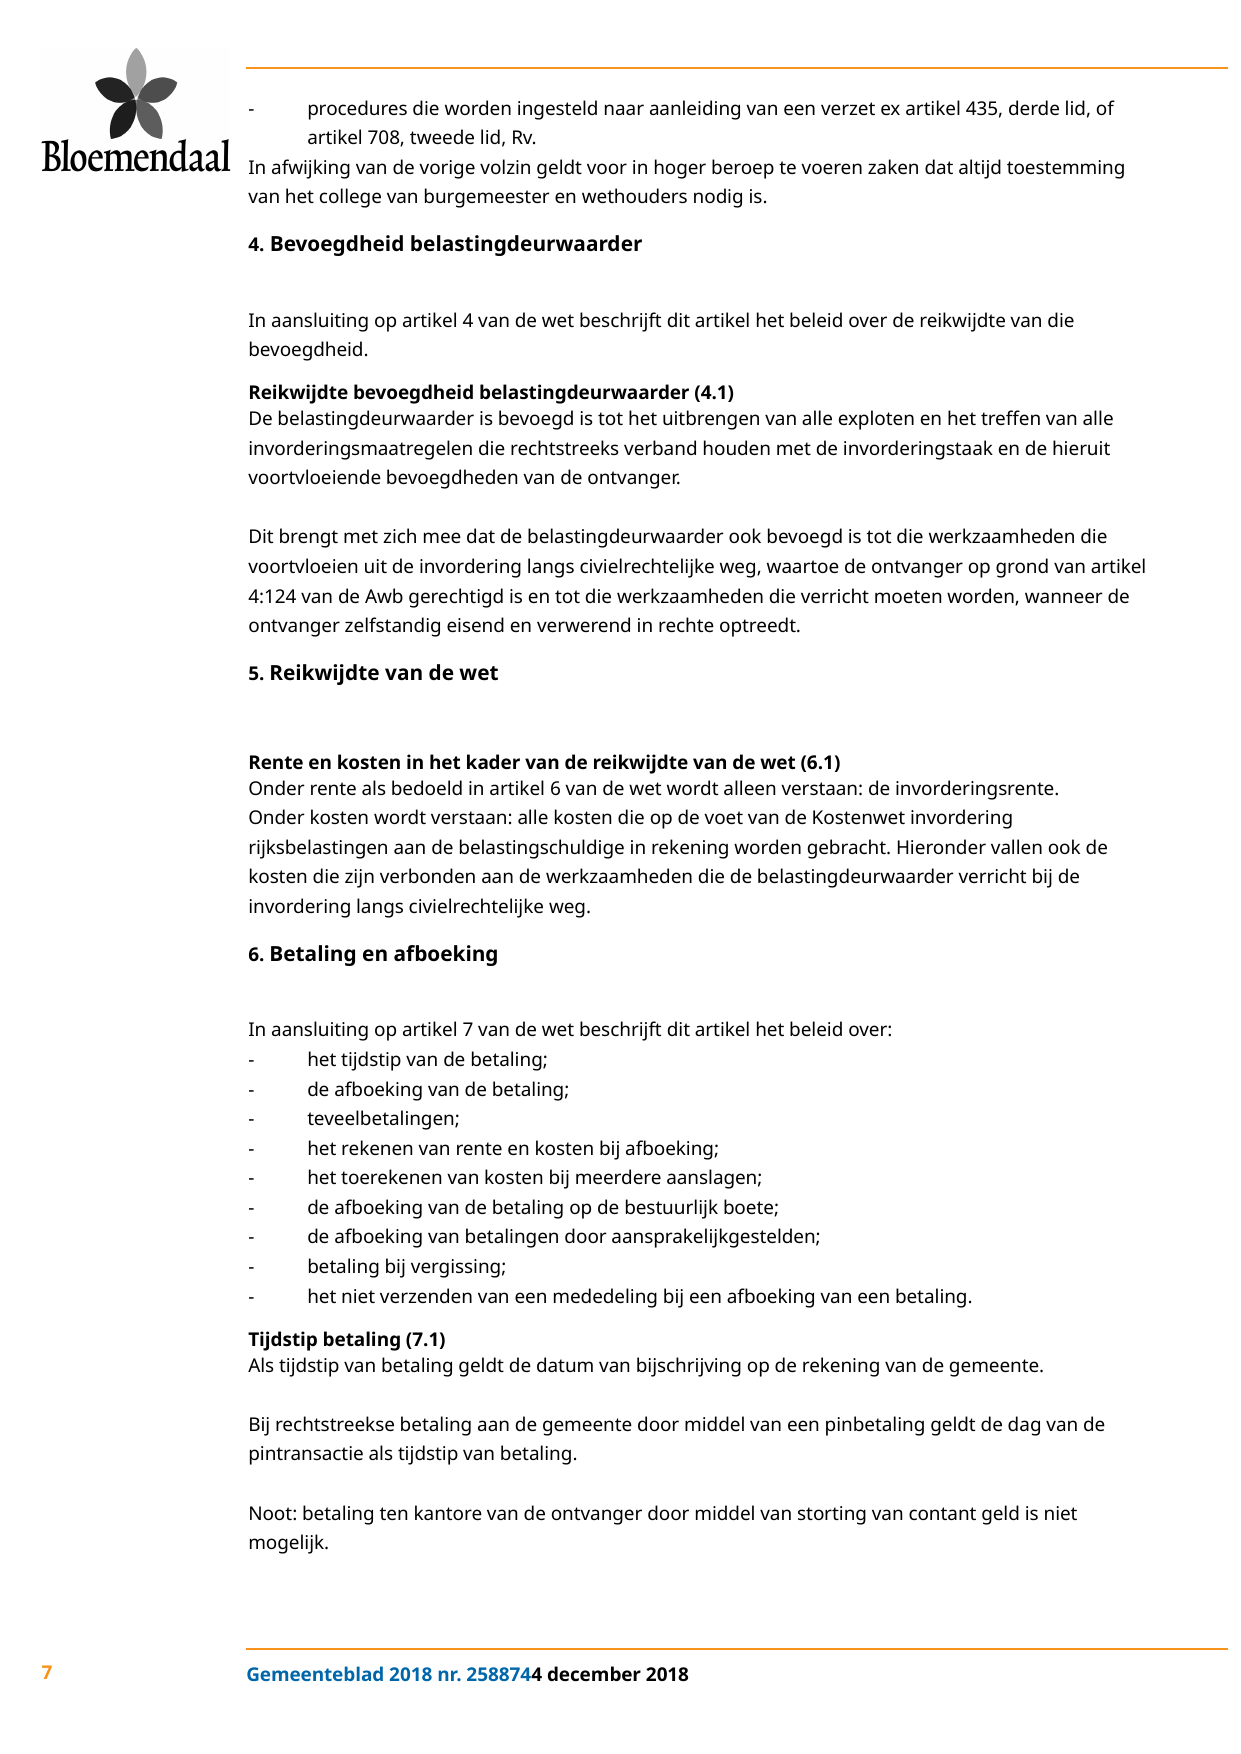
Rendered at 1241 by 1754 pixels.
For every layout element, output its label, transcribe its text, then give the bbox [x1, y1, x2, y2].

list de afboeking van de betaling op de bestuurlijk boete; [248, 1194, 1152, 1220]
list het tijdstip van de betaling; [248, 1046, 1152, 1072]
text Noot: betaling ten kantore van de ontvanger door middel van storting van contant geld is niet mogelijk. [248, 1500, 1152, 1555]
text In aansluiting op artikel 4 van de wet beschrijft dit artikel het beleid over de reikwijdte van die bevoegdheid. [248, 307, 1152, 362]
list teveelbetalingen; [248, 1105, 1152, 1131]
list de afboeking van betalingen door aansprakelijkgestelden; [248, 1224, 1152, 1249]
text In afwijking van de vorige volzin geldt voor in hoger beroep te voeren zaken dat altijd toestemming van het college van burgemeester en wethouders nodig is. [248, 154, 1152, 209]
list de afboeking van de betaling; [248, 1076, 1152, 1102]
text Reikwijdte bevoegdheid belastingdeurwaarder (4.1) [248, 379, 1152, 405]
text 4. Bevoegdheid belastingdeurwaarder [248, 229, 1152, 258]
list het rekenen van rente en kosten bij afboeking; [248, 1135, 1152, 1161]
list het niet verzenden van een mededeling bij een afboeking van een betaling. [248, 1283, 1152, 1309]
text De belastingdeurwaarder is bevoegd is tot het uitbrengen van alle exploten en het treffen van alle invorderingsmaatregelen die rechtstreeks verband houden met de invorderingstaak en de hieruit voortvloeiende bevoegdheden van de ontvanger. [248, 405, 1152, 490]
text 5. Reikwijdte van de wet [248, 658, 1152, 686]
text In aansluiting op artikel 7 van de wet beschrijft dit artikel het beleid over: [248, 1017, 1152, 1042]
text Onder rente als bedoeld in artikel 6 van de wet wordt alleen verstaan: de invorderingsrente. [248, 775, 1152, 801]
text 6. Betaling en afboeking [248, 939, 1152, 967]
text Onder kosten wordt verstaan: alle kosten die op de voet van de Kostenwet invordering rijksbelastingen aan de belastingschuldige in rekening worden gebracht. Hieronder vallen ook de kosten die zijn verbonden aan de werkzaamheden die de belastingdeurwaarder verricht bij de invordering langs civielrechtelijke weg. [248, 804, 1152, 919]
list het toerekenen van kosten bij meerdere aanslagen; [248, 1164, 1152, 1190]
text Als tijdstip van betaling geldt de datum van bijschrijving op de rekening van de gemeente. [248, 1352, 1152, 1377]
text Bij rechtstreekse betaling aan de gemeente door middel van een pinbetaling geldt de dag van de pintransactie als tijdstip van betaling. [248, 1411, 1152, 1466]
picture [41, 47, 231, 172]
text Dit brengt met zich mee dat de belastingdeurwaarder ook bevoegd is tot die werkzaamheden die voortvloeien uit de invordering langs civielrechtelijke weg, waartoe de ontvanger op grond van artikel 4:124 van de Awb gerechtigd is en tot die werkzaamheden die verricht moeten worden, wanneer de ontvanger zelfstandig eisend en verwerend in rechte optreedt. [248, 524, 1152, 638]
text Rente en kosten in het kader van de reikwijdte van de wet (6.1) [248, 749, 1152, 775]
list betaling bij vergissing; [248, 1253, 1152, 1279]
list procedures die worden ingesteld naar aanleiding van een verzet ex artikel 435, derde lid, of artikel 708, tweede lid, Rv. [248, 95, 1152, 150]
text Tijdstip betaling (7.1) [248, 1326, 1152, 1352]
